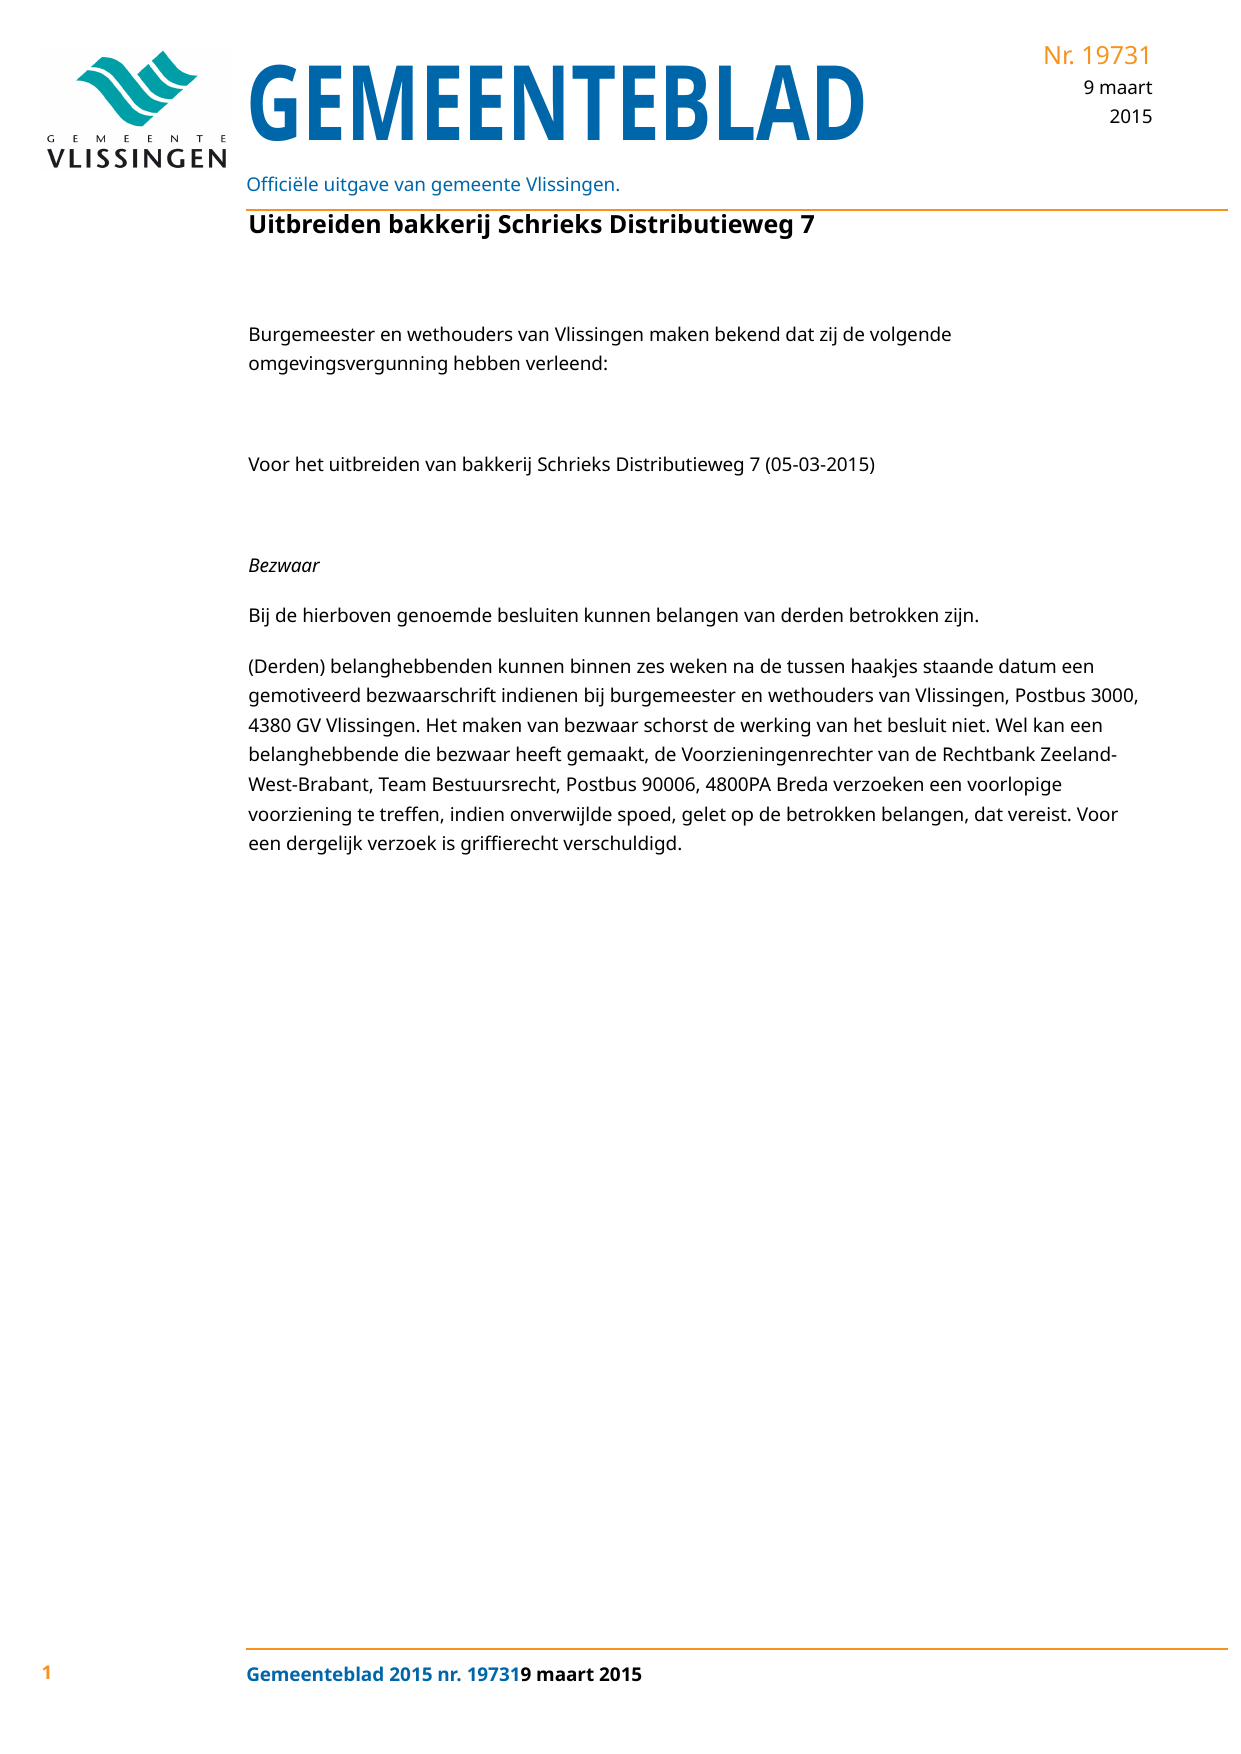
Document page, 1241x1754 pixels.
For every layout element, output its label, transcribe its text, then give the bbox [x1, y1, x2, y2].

text Burgemeester en wethouders van Vlissingen maken bekend dat zij de volgende omgevingsvergunning hebben verleend: [248, 321, 1152, 376]
text (Derden) belanghebbenden kunnen binnen zes weken na de tussen haakjes staande datum een gemotiveerd bezwaarschrift indienen bij burgemeester en wethouders van Vlissingen, Postbus 3000, 4380 GV Vlissingen. Het maken van bezwaar schorst de werking van het besluit niet. Wel kan een belanghebbende die bezwaar heeft gemaakt, de Voorzieningenrechter van de Rechtbank Zeeland-West-Brabant, Team Bestuursrecht, Postbus 90006, 4800PA Breda verzoeken een voorlopige voorziening te treffen, indien onverwijlde spoed, gelet op de betrokken belangen, dat vereist. Voor een dergelijk verzoek is griffierecht verschuldigd. [248, 653, 1152, 856]
text Uitbreiden bakkerij Schrieks Distributieweg 7 [248, 211, 1152, 241]
picture [41, 47, 231, 172]
text Voor het uitbreiden van bakkerij Schrieks Distributieweg 7 (05-03-2015) [248, 451, 1152, 477]
text Bij de hierboven genoemde besluiten kunnen belangen van derden betrokken zijn. [248, 602, 1152, 628]
text Bezwaar [248, 552, 1152, 578]
